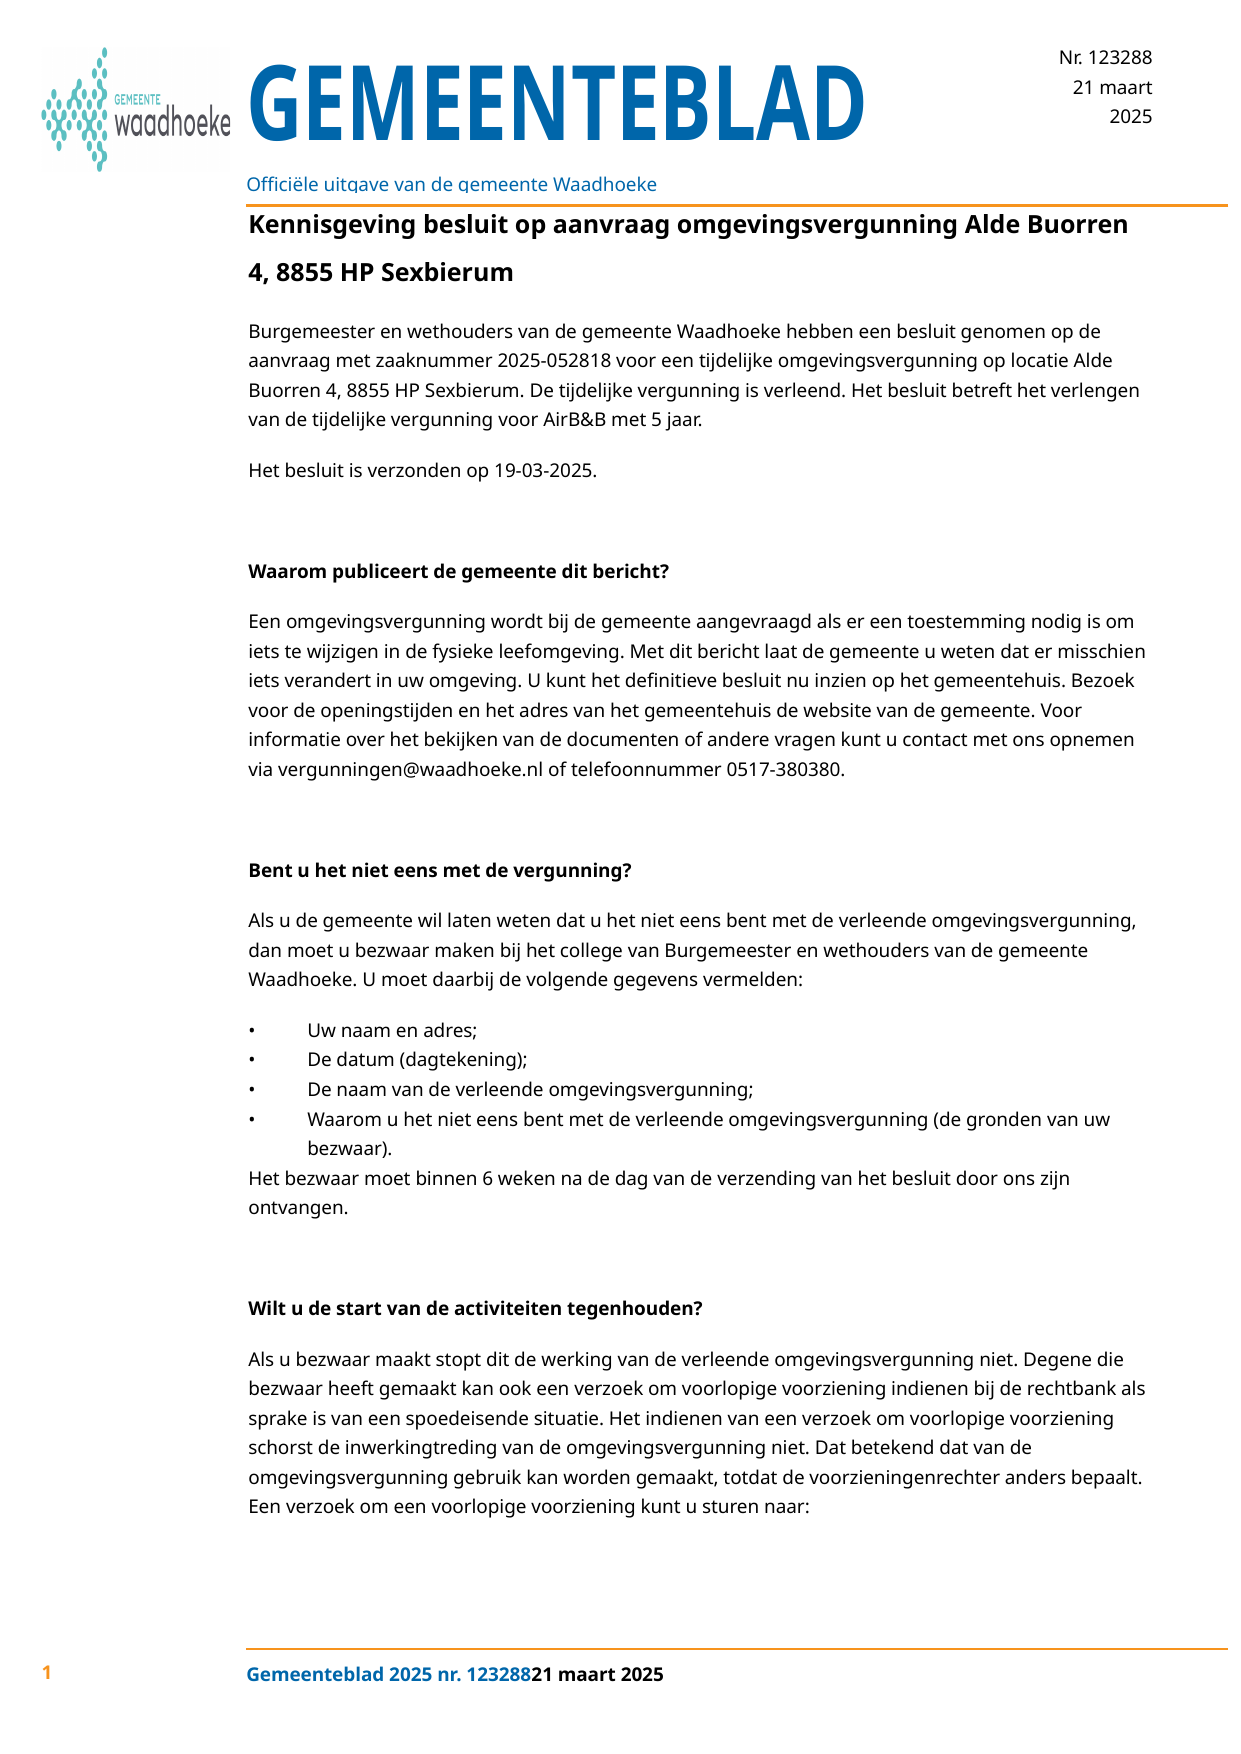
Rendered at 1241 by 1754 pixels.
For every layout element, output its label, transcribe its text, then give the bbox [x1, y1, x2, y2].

text Als u bezwaar maakt stopt dit de werking van de verleende omgevingsvergunning niet. Degene die bezwaar heeft gemaakt kan ook een verzoek om voorlopige voorziening indienen bij de rechtbank als sprake is van een spoedeisende situatie. Het indienen van een verzoek om voorlopige voorziening schorst de inwerkingtreding van de omgevingsvergunning niet. Dat betekend dat van de omgevingsvergunning gebruik kan worden gemaakt, totdat de voorzieningenrechter anders bepaalt. Een verzoek om een voorlopige voorziening kunt u sturen naar: [248, 1346, 1152, 1519]
list Uw naam en adres; [248, 1017, 1152, 1043]
text Als u de gemeente wil laten weten dat u het niet eens bent met de verleende omgevingsvergunning, dan moet u bezwaar maken bij het college van Burgemeester en wethouders van de gemeente Waadhoeke. U moet daarbij de volgende gegevens vermelden: [248, 907, 1152, 992]
picture [41, 47, 231, 172]
text Bent u het niet eens met de vergunning? [248, 857, 1152, 883]
list De datum (dagtekening); [248, 1047, 1152, 1072]
list Waarom u het niet eens bent met de verleende omgevingsvergunning (de gronden van uw bezwaar). [248, 1106, 1152, 1161]
text Het bezwaar moet binnen 6 weken na de dag van de verzending van het besluit door ons zijn ontvangen. [248, 1165, 1152, 1220]
text Burgemeester en wethouders van de gemeente Waadhoeke hebben een besluit genomen op de aanvraag met zaaknummer 2025-052818 voor een tijdelijke omgevingsvergunning op locatie Alde Buorren 4, 8855 HP Sexbierum. De tijdelijke vergunning is verleend. Het besluit betreft het verlengen van de tijdelijke vergunning voor AirB&B met 5 jaar. [248, 318, 1152, 432]
text Het besluit is verzonden op 19-03-2025. [248, 457, 1152, 483]
list De naam van de verleende omgevingsvergunning; [248, 1076, 1152, 1102]
text Kennisgeving besluit op aanvraag omgevingsvergunning Alde Buorren 4, 8855 HP Sexbierum [248, 207, 1152, 288]
text Een omgevingsvergunning wordt bij de gemeente aangevraagd als er een toestemming nodig is om iets te wijzigen in de fysieke leefomgeving. Met dit bericht laat de gemeente u weten dat er misschien iets verandert in uw omgeving. U kunt het definitieve besluit nu inzien op het gemeentehuis. Bezoek voor de openingstijden en het adres van het gemeentehuis de website van de gemeente. Voor informatie over het bekijken van de documenten of andere vragen kunt u contact met ons opnemen via vergunningen@waadhoeke.nl of telefoonnummer 0517-380380. [248, 608, 1152, 782]
text Waarom publiceert de gemeente dit bericht? [248, 558, 1152, 584]
text Wilt u de start van de activiteiten tegenhouden? [248, 1295, 1152, 1321]
